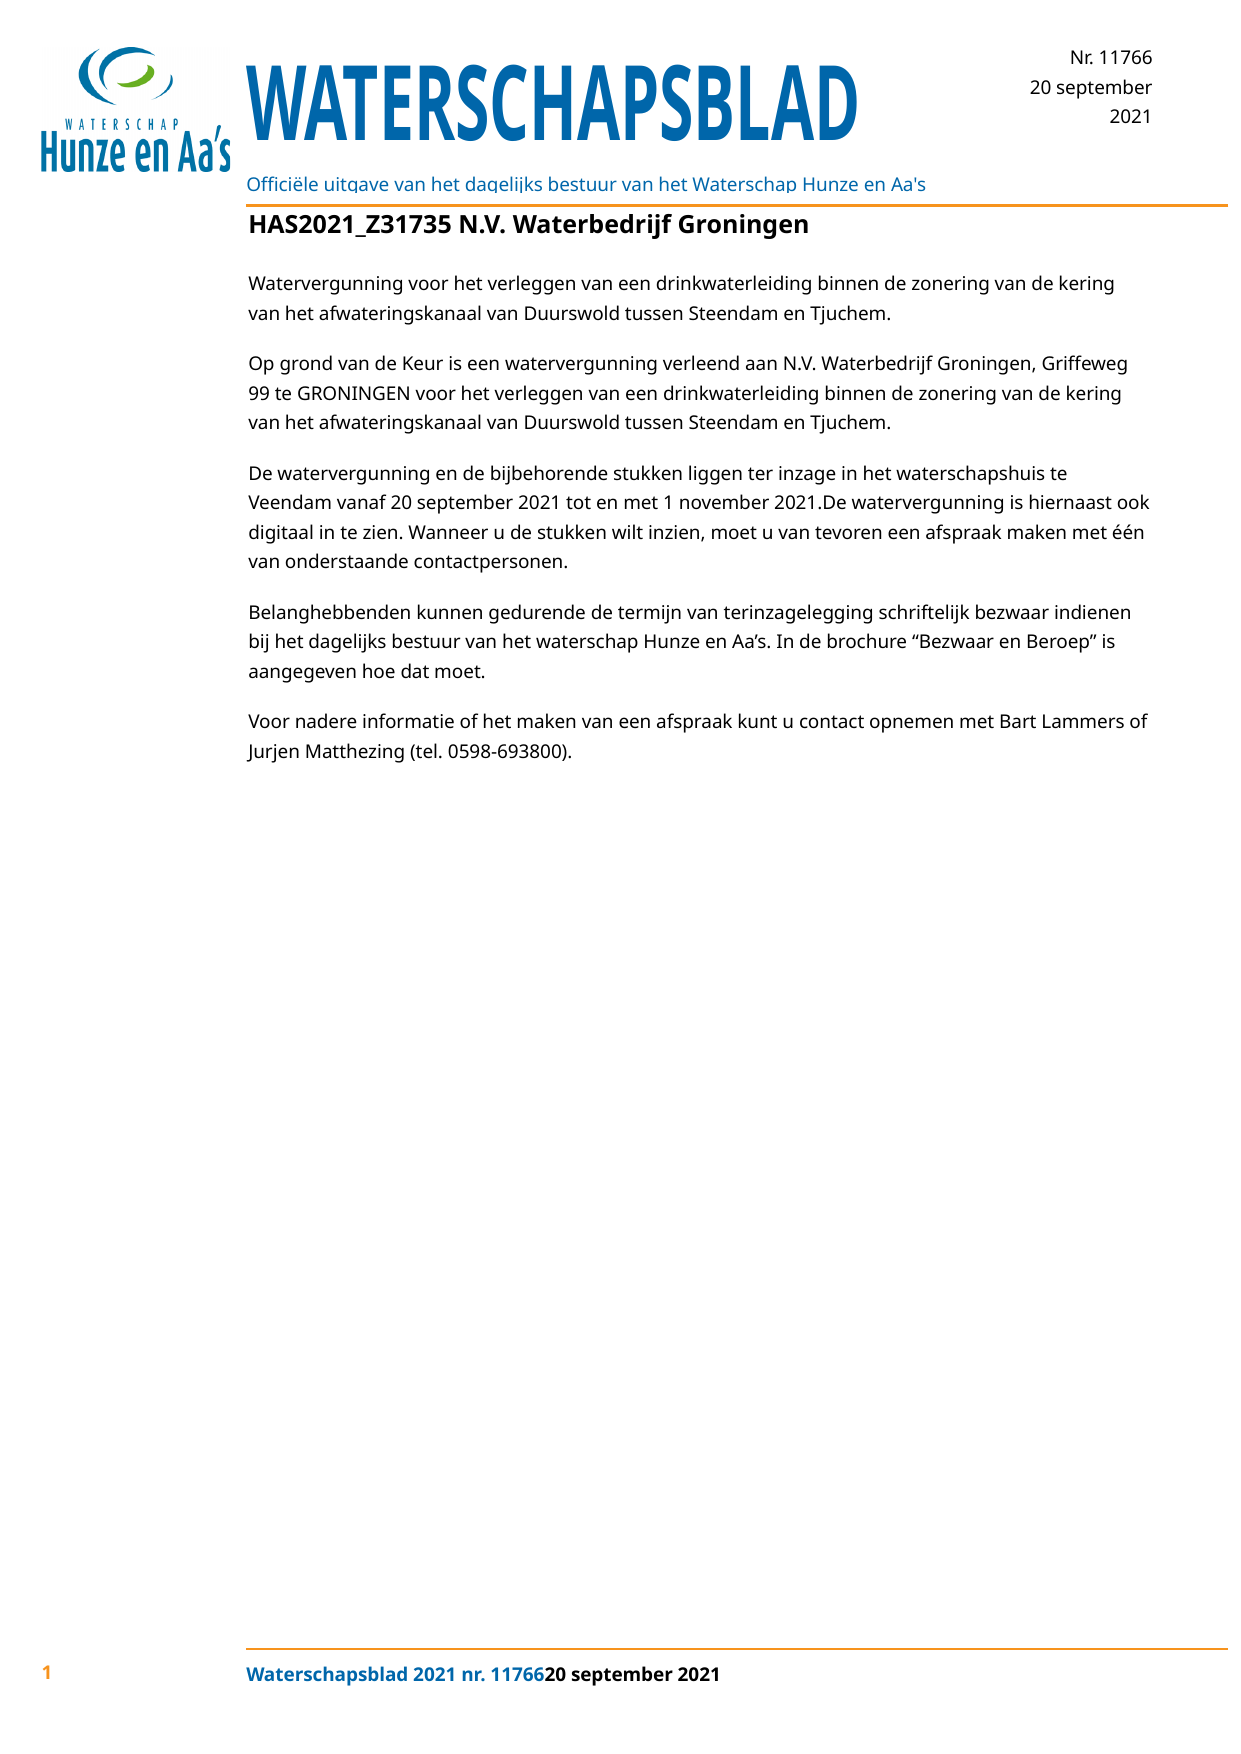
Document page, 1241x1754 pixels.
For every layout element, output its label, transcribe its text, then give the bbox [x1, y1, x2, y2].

picture [47, 154, 51, 172]
text Belanghebbenden kunnen gedurende de termijn van terinzagelegging schriftelijk bezwaar indienen bij het dagelijks bestuur van het waterschap Hunze en Aa’s. In de brochure “Bezwaar en Beroep” is aangegeven hoe dat moet. [248, 599, 1152, 684]
text Watervergunning voor het verleggen van een drinkwaterleiding binnen de zonering van de kering van het afwateringskanaal van Duurswold tussen Steendam en Tjuchem. [248, 270, 1152, 326]
text Voor nadere informatie of het maken van een afspraak kunt u contact opnemen met Bart Lammers of Jurjen Matthezing (tel. 0598-693800). [248, 709, 1152, 764]
picture [41, 47, 231, 172]
picture [226, 145, 231, 156]
text De watervergunning en de bijbehorende stukken liggen ter inzage in het waterschapshuis te Veendam vanaf 20 september 2021 tot en met 1 november 2021.De watervergunning is hiernaast ook digitaal in te zien. Wanneer u de stukken wilt inzien, moet u van tevoren een afspraak maken met één van onderstaande contactpersonen. [248, 460, 1152, 574]
text HAS2021_Z31735 N.V. Waterbedrijf Groningen [248, 207, 1152, 241]
text Op grond van de Keur is een watervergunning verleend aan N.V. Waterbedrijf Groningen, Griffeweg 99 te GRONINGEN voor het verleggen van een drinkwaterleiding binnen de zonering van de kering van het afwateringskanaal van Duurswold tussen Steendam en Tjuchem. [248, 350, 1152, 435]
picture [183, 163, 191, 172]
